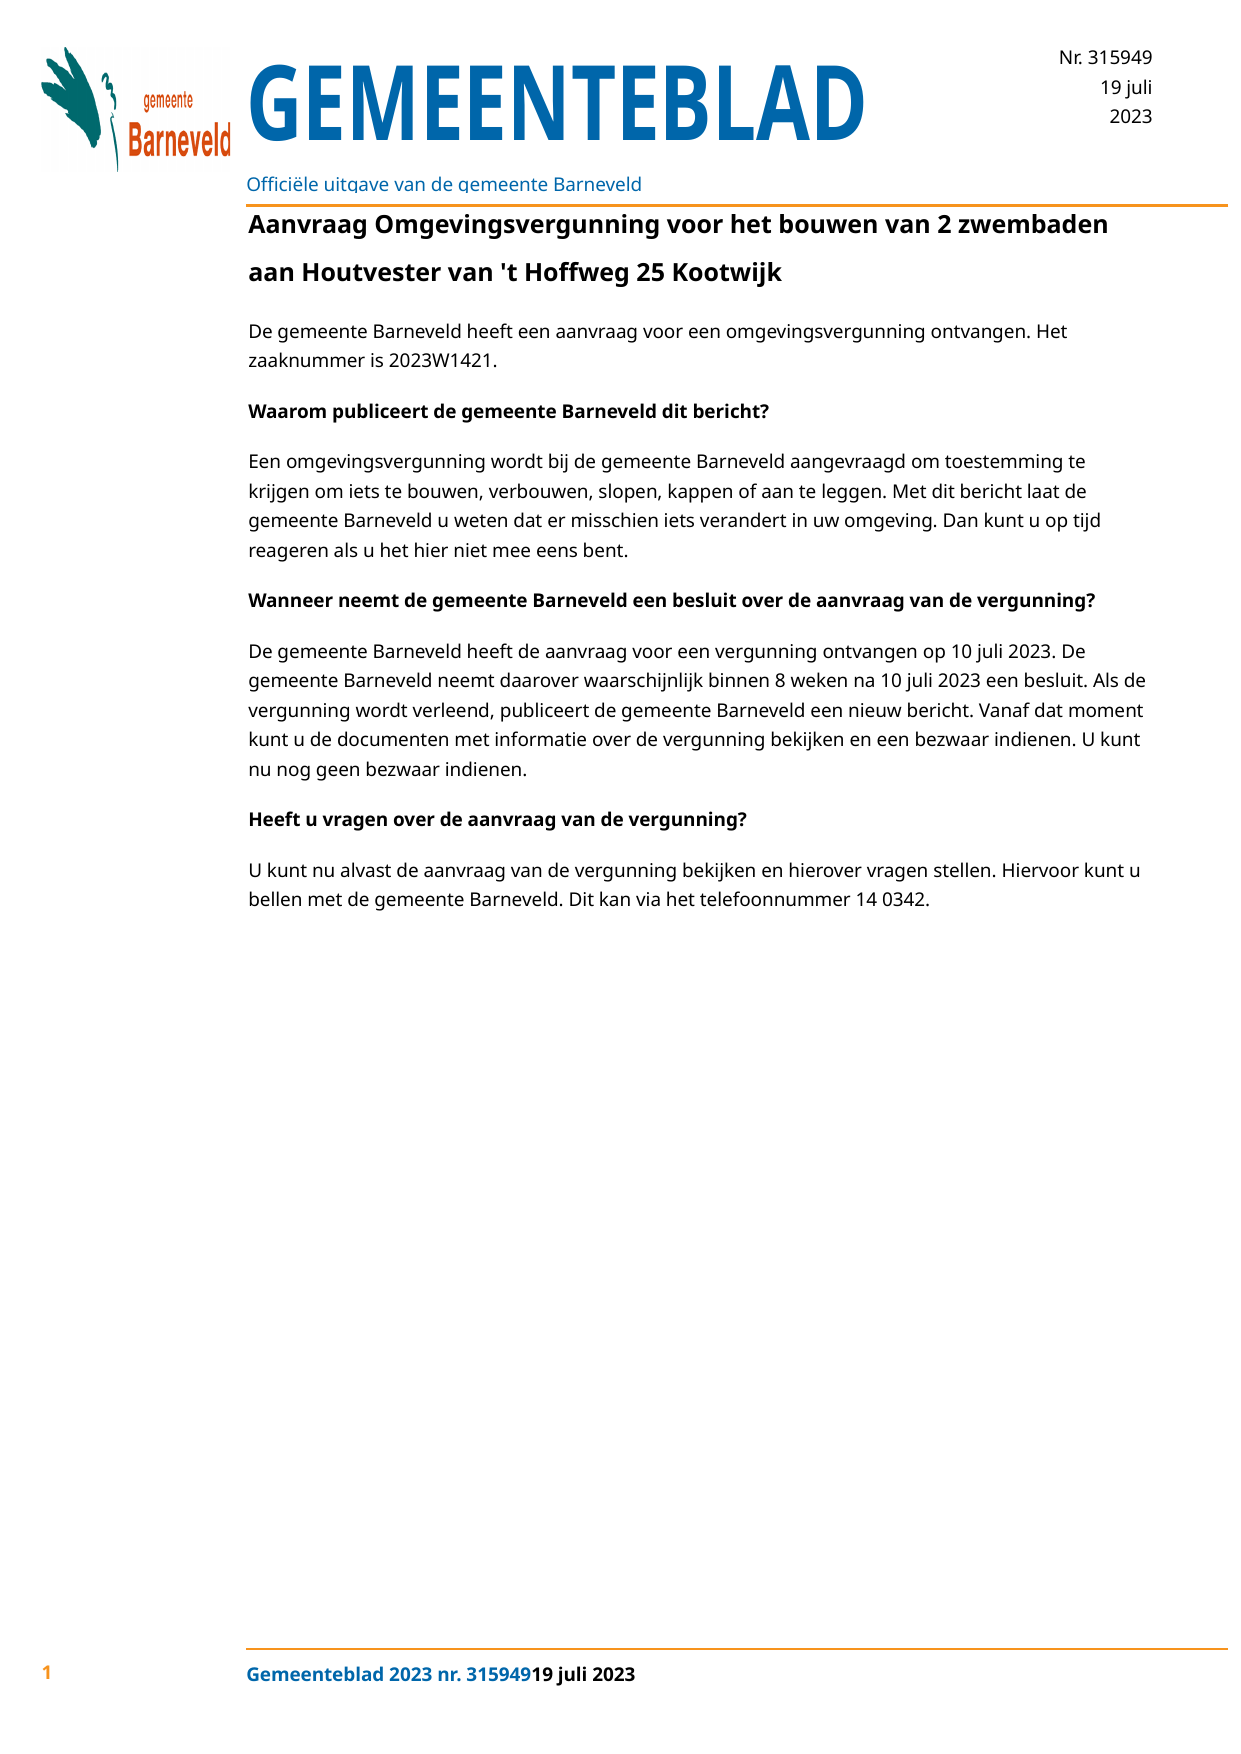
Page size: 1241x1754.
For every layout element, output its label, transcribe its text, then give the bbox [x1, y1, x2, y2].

text De gemeente Barneveld heeft de aanvraag voor een vergunning ontvangen op 10 juli 2023. De gemeente Barneveld neemt daarover waarschijnlijk binnen 8 weken na 10 juli 2023 een besluit. Als de vergunning wordt verleend, publiceert de gemeente Barneveld een nieuw bericht. Vanaf dat moment kunt u de documenten met informatie over de vergunning bekijken en een bezwaar indienen. U kunt nu nog geen bezwaar indienen. [248, 638, 1152, 782]
text Heeft u vragen over de aanvraag van de vergunning? [248, 807, 1152, 832]
picture [41, 47, 231, 172]
text Waarom publiceert de gemeente Barneveld dit bericht? [248, 398, 1152, 424]
text De gemeente Barneveld heeft een aanvraag voor een omgevingsvergunning ontvangen. Het zaaknummer is 2023W1421. [248, 318, 1152, 373]
text Aanvraag Omgevingsvergunning voor het bouwen van 2 zwembaden aan Houtvester van 't Hoffweg 25 Kootwijk [248, 207, 1152, 288]
text Een omgevingsvergunning wordt bij de gemeente Barneveld aangevraagd om toestemming te krijgen om iets te bouwen, verbouwen, slopen, kappen of aan te leggen. Met dit bericht laat de gemeente Barneveld u weten dat er misschien iets verandert in uw omgeving. Dan kunt u op tijd reageren als u het hier niet mee eens bent. [248, 448, 1152, 563]
text U kunt nu alvast de aanvraag van de vergunning bekijken en hierover vragen stellen. Hiervoor kunt u bellen met de gemeente Barneveld. Dit kan via het telefoonnummer 14 0342. [248, 857, 1152, 912]
text Wanneer neemt de gemeente Barneveld een besluit over de aanvraag van de vergunning? [248, 587, 1152, 613]
